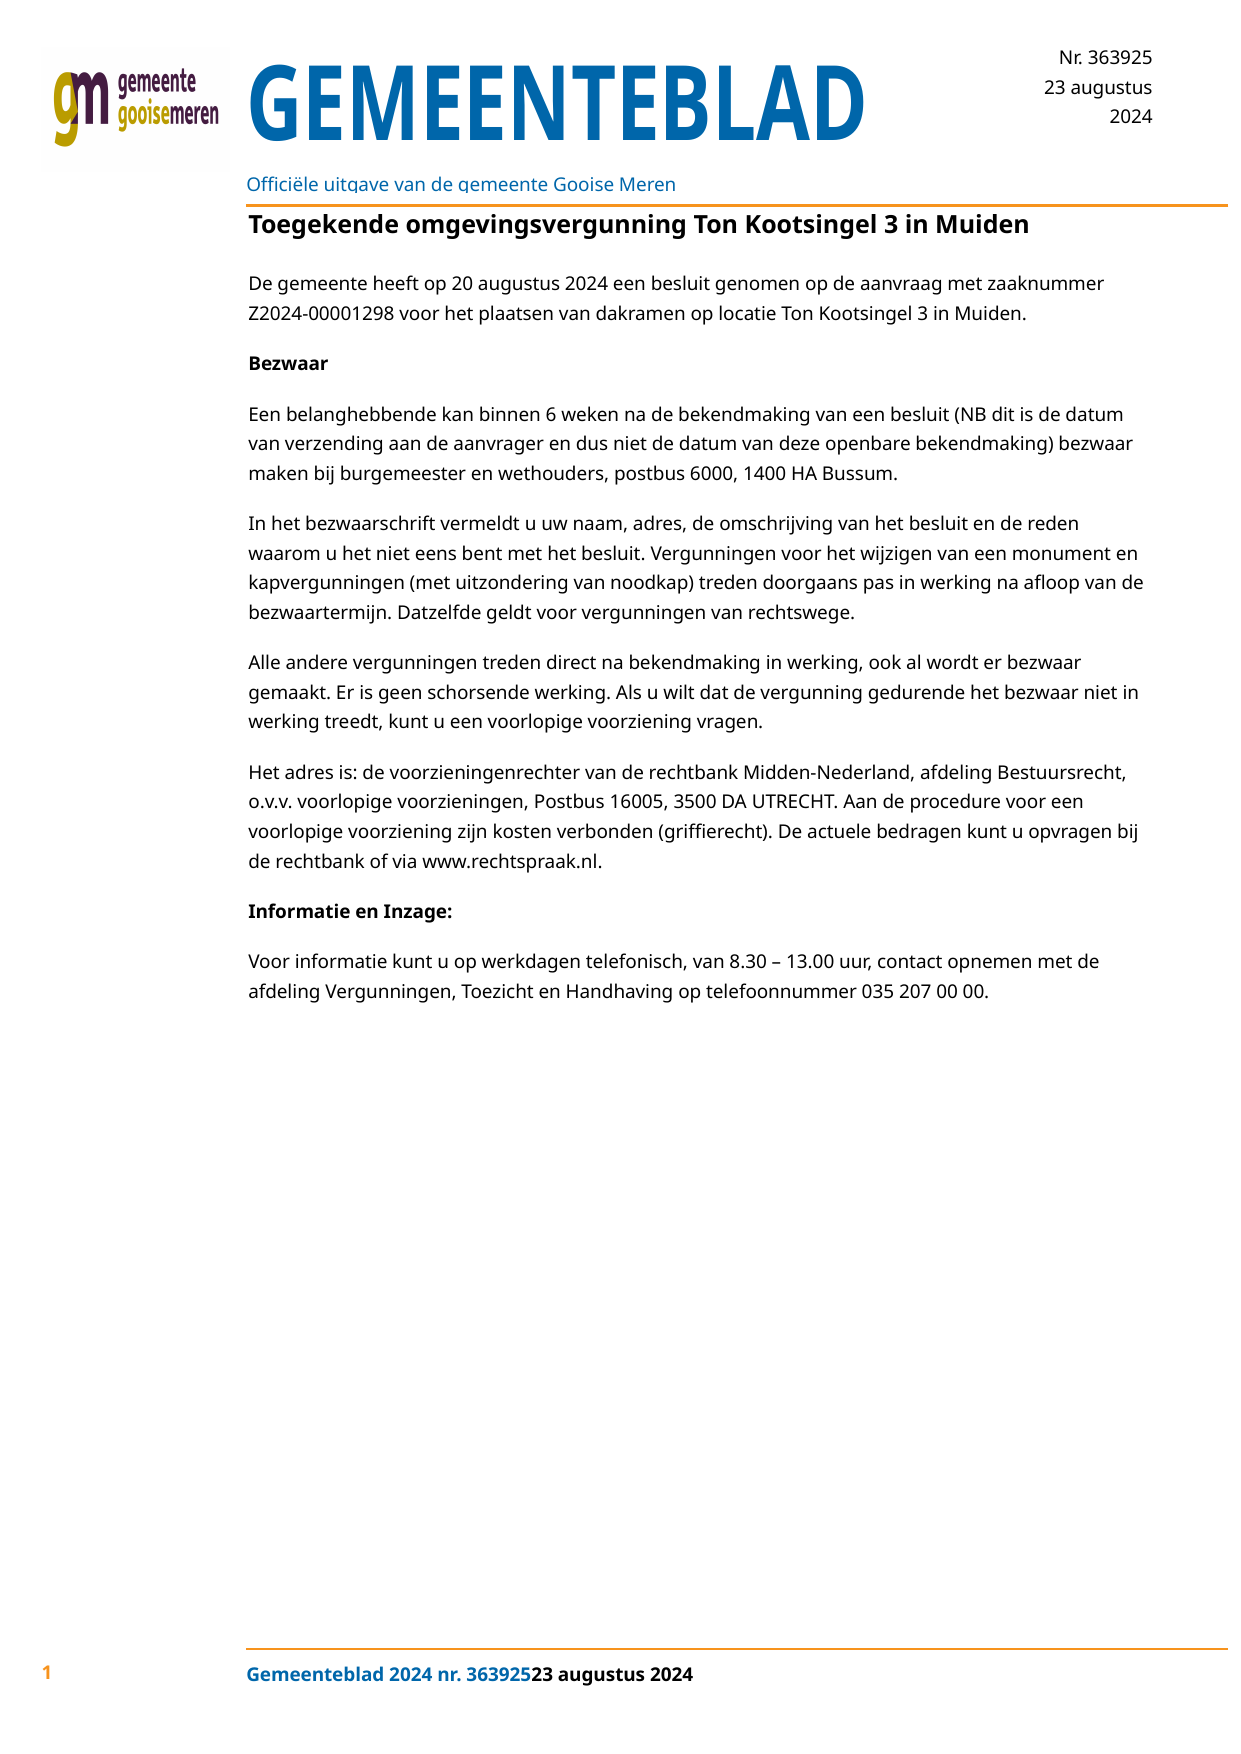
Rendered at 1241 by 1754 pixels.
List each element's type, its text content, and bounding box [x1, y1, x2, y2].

text Het adres is: de voorzieningenrechter van de rechtbank Midden-Nederland, afdeling Bestuursrecht, o.v.v. voorlopige voorzieningen, Postbus 16005, 3500 DA UTRECHT. Aan de procedure voor een voorlopige voorziening zijn kosten verbonden (griffierecht). De actuele bedragen kunt u opvragen bij de rechtbank of via www.rechtspraak.nl. [248, 759, 1152, 873]
text In het bezwaarschrift vermeldt u uw naam, adres, de omschrijving van het besluit en de reden waarom u het niet eens bent met het besluit. Vergunningen voor het wijzigen van een monument en kapvergunningen (met uitzondering van noodkap) treden doorgaans pas in werking na afloop van de bezwaartermijn. Datzelfde geldt voor vergunningen van rechtswege. [248, 510, 1152, 625]
picture [41, 47, 231, 172]
text Informatie en Inzage: [248, 898, 1152, 924]
text Alle andere vergunningen treden direct na bekendmaking in werking, ook al wordt er bezwaar gemaakt. Er is geen schorsende werking. Als u wilt dat de vergunning gedurende het bezwaar niet in werking treedt, kunt u een voorlopige voorziening vragen. [248, 649, 1152, 734]
text Voor informatie kunt u op werkdagen telefonisch, van 8.30 – 13.00 uur, contact opnemen met de afdeling Vergunningen, Toezicht en Handhaving op telefoonnummer 035 207 00 00. [248, 949, 1152, 1004]
text Een belanghebbende kan binnen 6 weken na de bekendmaking van een besluit (NB dit is de datum van verzending aan de aanvrager en dus niet de datum van deze openbare bekendmaking) bezwaar maken bij burgemeester en wethouders, postbus 6000, 1400 HA Bussum. [248, 401, 1152, 486]
text Bezwaar [248, 350, 1152, 376]
text Toegekende omgevingsvergunning Ton Kootsingel 3 in Muiden [248, 207, 1152, 241]
text De gemeente heeft op 20 augustus 2024 een besluit genomen op de aanvraag met zaaknummer Z2024-00001298 voor het plaatsen van dakramen op locatie Ton Kootsingel 3 in Muiden. [248, 270, 1152, 326]
